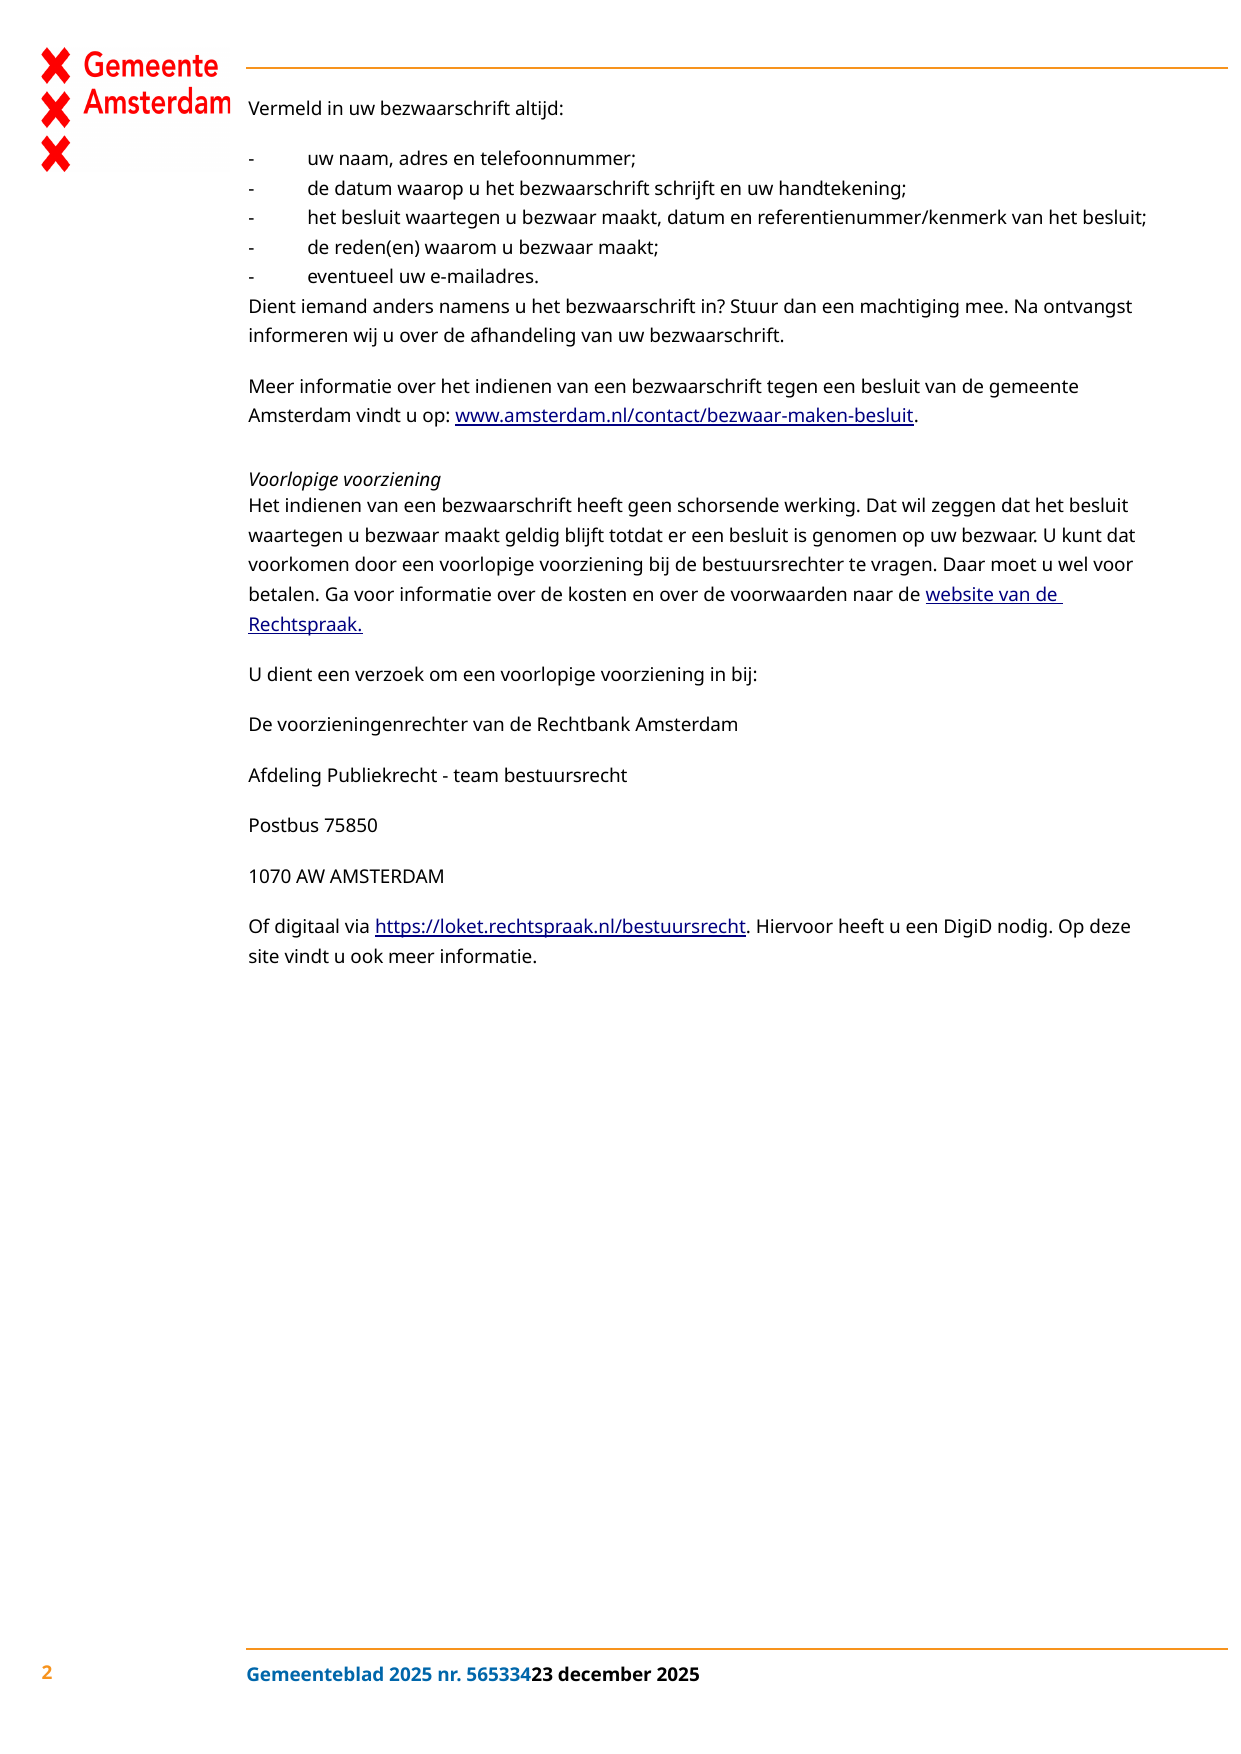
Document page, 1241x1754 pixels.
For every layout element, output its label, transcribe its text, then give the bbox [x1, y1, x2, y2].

text Het indienen van een bezwaarschrift heeft geen schorsende werking. Dat wil zeggen dat het besluit waartegen u bezwaar maakt geldig blijft totdat er een besluit is genomen op uw bezwaar. U kunt dat voorkomen door een voorlopige voorziening bij de bestuursrechter te vragen. Daar moet u wel voor betalen. Ga voor informatie over de kosten en over de voorwaarden naar de website van de Rechtspraak. [248, 492, 1152, 636]
list uw naam, adres en telefoonnummer; [248, 145, 1152, 171]
list de datum waarop u het bezwaarschrift schrijft en uw handtekening; [248, 175, 1152, 201]
text Postbus 75850 [248, 812, 1152, 838]
picture [41, 47, 231, 172]
text U dient een verzoek om een voorlopige voorziening in bij: [248, 661, 1152, 687]
text Afdeling Publiekrecht - team bestuursrecht [248, 762, 1152, 788]
list eventueel uw e-mailadres. [248, 263, 1152, 289]
text 1070 AW AMSTERDAM [248, 863, 1152, 888]
text Vermeld in uw bezwaarschrift altijd: [248, 95, 1152, 121]
text Of digitaal via https://loket.rechtspraak.nl/bestuursrecht. Hiervoor heeft u een DigiD nodig. Op deze site vindt u ook meer informatie. [248, 913, 1152, 968]
list het besluit waartegen u bezwaar maakt, datum en referentienummer/kenmerk van het besluit; [248, 204, 1152, 230]
text Meer informatie over het indienen van een bezwaarschrift tegen een besluit van de gemeente Amsterdam vindt u op: www.amsterdam.nl/contact/bezwaar-maken-besluit. [248, 373, 1152, 428]
text De voorzieningenrechter van de Rechtbank Amsterdam [248, 712, 1152, 737]
list de reden(en) waarom u bezwaar maakt; [248, 234, 1152, 260]
text Dient iemand anders namens u het bezwaarschrift in? Stuur dan een machtiging mee. Na ontvangst informeren wij u over de afhandeling van uw bezwaarschrift. [248, 293, 1152, 348]
text Voorlopige voorziening [248, 467, 1152, 492]
